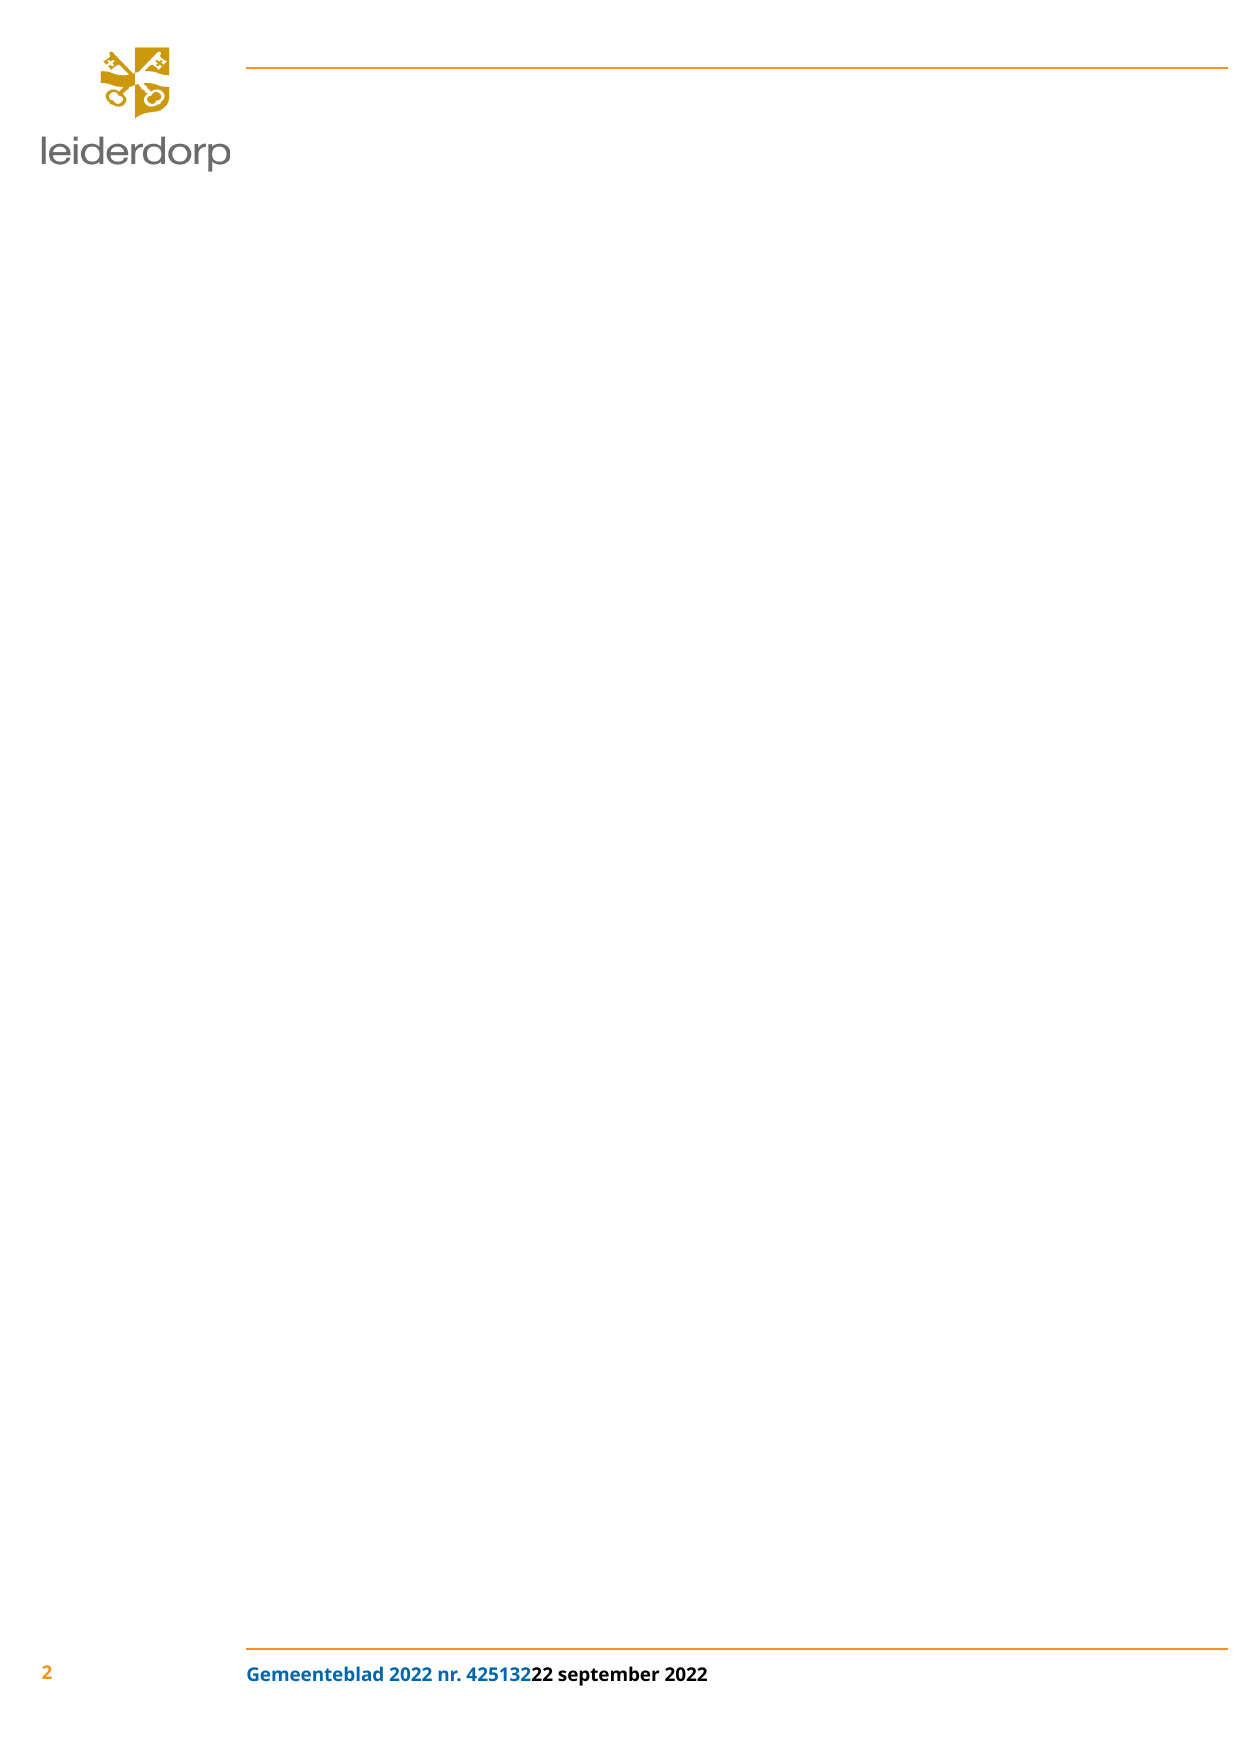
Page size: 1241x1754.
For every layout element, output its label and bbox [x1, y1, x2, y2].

picture [41, 47, 231, 172]
